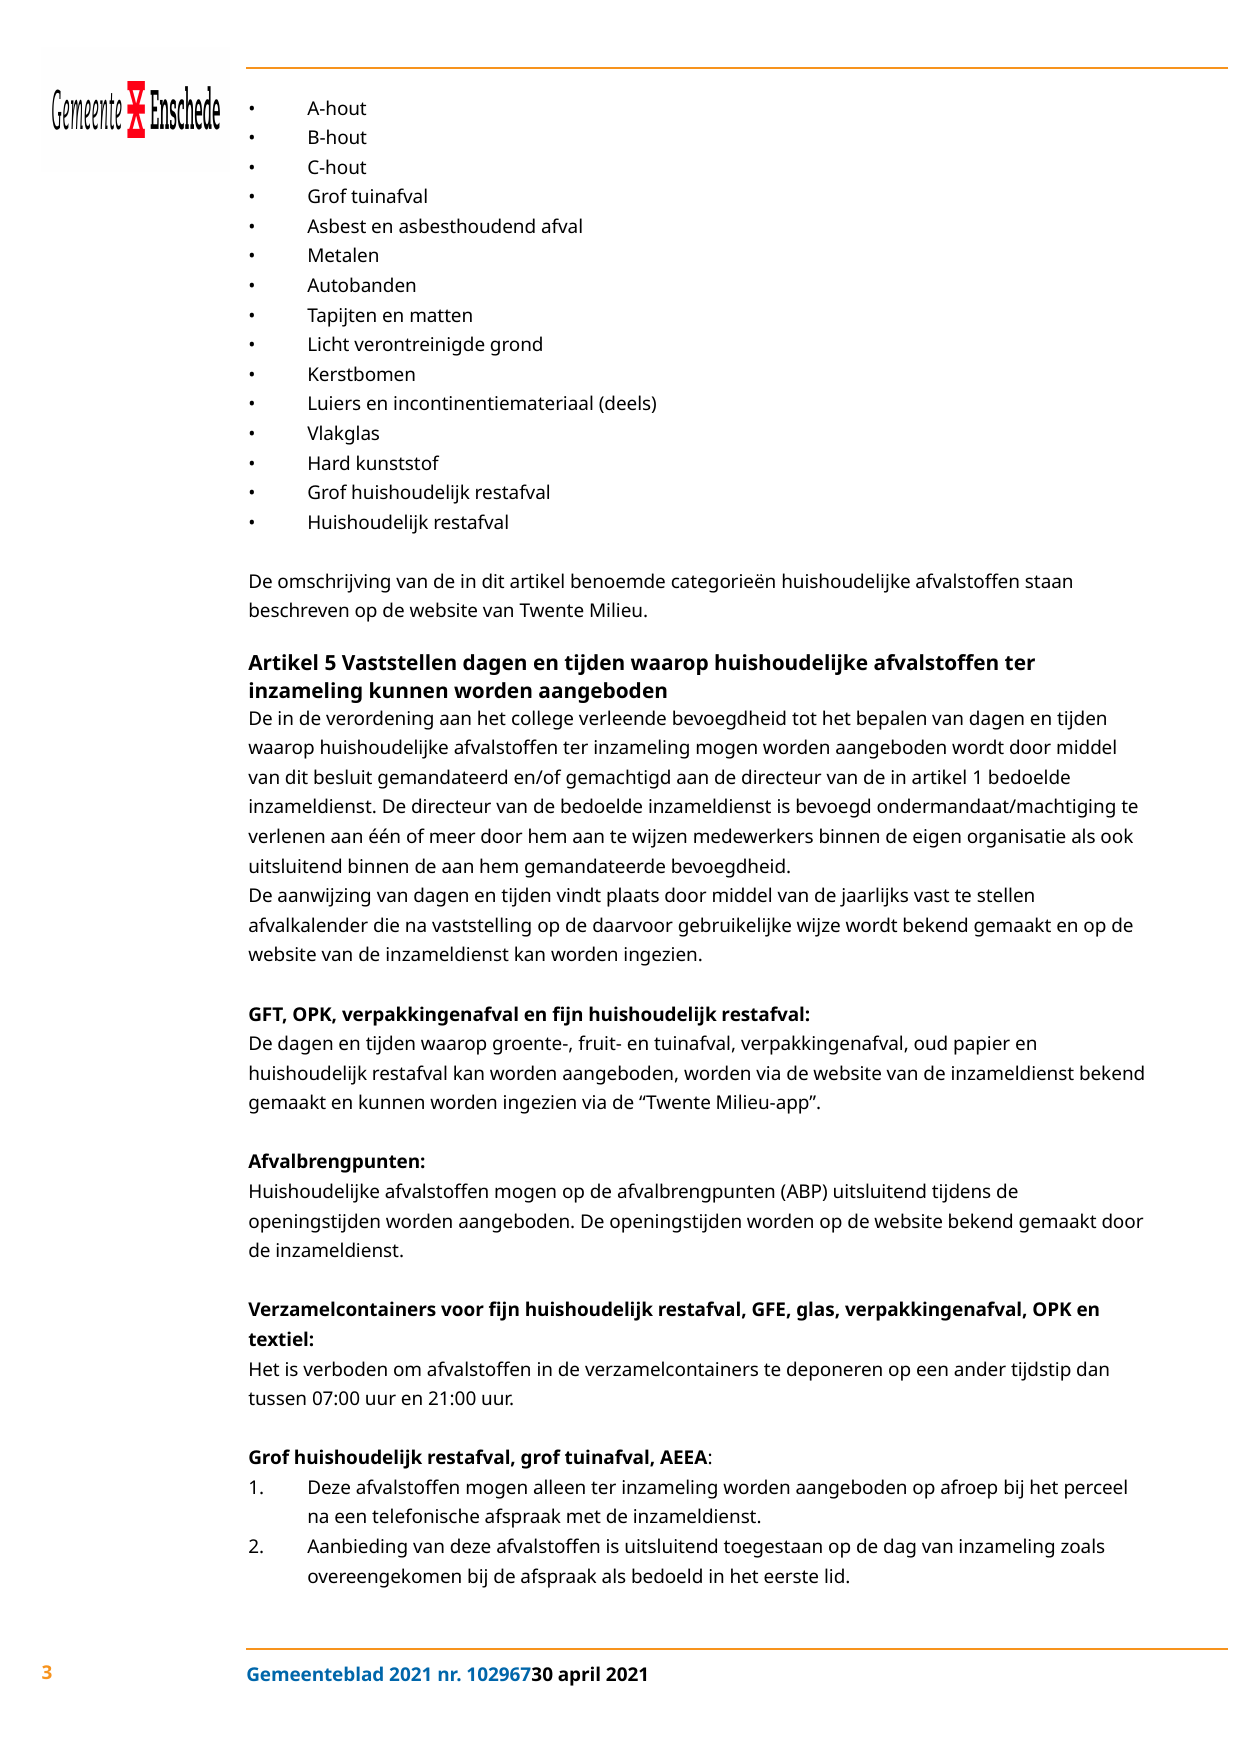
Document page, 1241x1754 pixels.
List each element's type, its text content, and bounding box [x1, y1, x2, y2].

list Licht verontreinigde grond [248, 331, 1152, 357]
list Kerstbomen [248, 361, 1152, 387]
list Vlakglas [248, 420, 1152, 446]
text GFT, OPK, verpakkingenafval en fijn huishoudelijk restafval: [248, 1001, 1152, 1027]
list C-hout [248, 154, 1152, 180]
list A-hout [248, 95, 1152, 121]
text De aanwijzing van dagen en tijden vindt plaats door middel van de jaarlijks vast te stellen afvalkalender die na vaststelling op de daarvoor gebruikelijke wijze wordt bekend gemaakt en op de website van de inzameldienst kan worden ingezien. [248, 882, 1152, 967]
text Artikel 5 Vaststellen dagen en tijden waarop huishoudelijke afvalstoffen ter inzameling kunnen worden aangeboden [248, 648, 1152, 705]
text De dagen en tijden waarop groente-, fruit- en tuinafval, verpakkingenafval, oud papier en huishoudelijk restafval kan worden aangeboden, worden via de website van de inzameldienst bekend gemaakt en kunnen worden ingezien via de “Twente Milieu-app”. [248, 1030, 1152, 1115]
list B-hout [248, 124, 1152, 150]
text De in de verordening aan het college verleende bevoegdheid tot het bepalen van dagen en tijden waarop huishoudelijke afvalstoffen ter inzameling mogen worden aangeboden wordt door middel van dit besluit gemandateerd en/of gemachtigd aan de directeur van de in artikel 1 bedoelde inzameldienst. De directeur van de bedoelde inzameldienst is bevoegd ondermandaat/machtiging te verlenen aan één of meer door hem aan te wijzen medewerkers binnen de eigen organisatie als ook uitsluitend binnen de aan hem gemandateerde bevoegdheid. [248, 705, 1152, 879]
text De omschrijving van de in dit artikel benoemde categorieën huishoudelijke afvalstoffen staan beschreven op de website van Twente Milieu. [248, 568, 1152, 623]
text Het is verboden om afvalstoffen in de verzamelcontainers te deponeren op een ander tijdstip dan tussen 07:00 uur en 21:00 uur. [248, 1356, 1152, 1411]
list Metalen [248, 243, 1152, 268]
list Grof tuinafval [248, 183, 1152, 209]
list Hard kunststof [248, 450, 1152, 476]
list Tapijten en matten [248, 302, 1152, 328]
list Deze afvalstoffen mogen alleen ter inzameling worden aangeboden op afroep bij het perceel na een telefonische afspraak met de inzameldienst. [248, 1474, 1152, 1529]
list Grof huishoudelijk restafval [248, 479, 1152, 505]
list Huishoudelijk restafval [248, 509, 1152, 535]
text Grof huishoudelijk restafval, grof tuinafval, AEEA: [248, 1444, 1152, 1470]
picture [41, 47, 231, 172]
text Huishoudelijke afvalstoffen mogen op de afvalbrengpunten (ABP) uitsluitend tijdens de openingstijden worden aangeboden. De openingstijden worden op de website bekend gemaakt door de inzameldienst. [248, 1178, 1152, 1263]
text Verzamelcontainers voor fijn huishoudelijk restafval, GFE, glas, verpakkingenafval, OPK en textiel: [248, 1297, 1152, 1352]
list Autobanden [248, 272, 1152, 298]
text Afvalbrengpunten: [248, 1149, 1152, 1174]
list Luiers en incontinentiemateriaal (deels) [248, 391, 1152, 416]
list Aanbieding van deze afvalstoffen is uitsluitend toegestaan op de dag van inzameling zoals overeengekomen bij de afspraak als bedoeld in het eerste lid. [248, 1533, 1152, 1589]
list Asbest en asbesthoudend afval [248, 213, 1152, 239]
